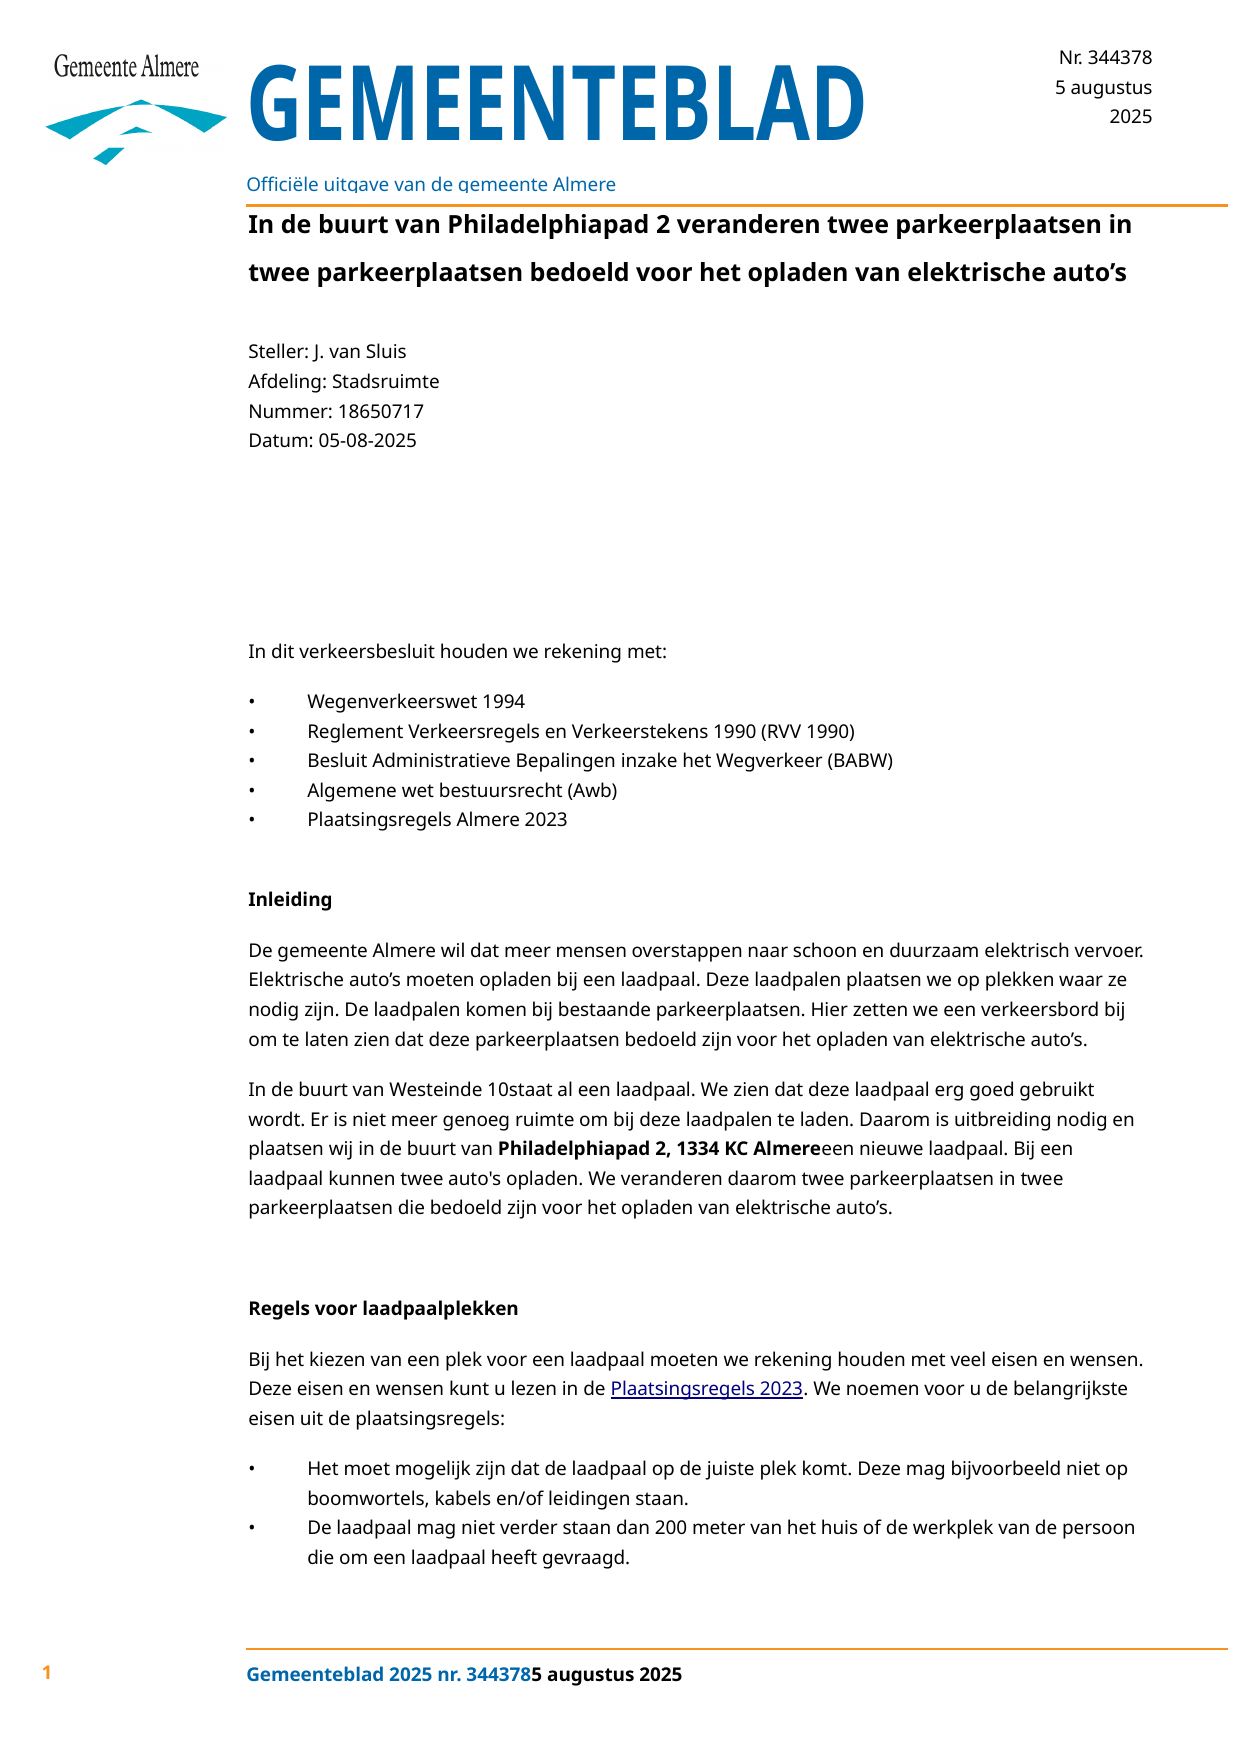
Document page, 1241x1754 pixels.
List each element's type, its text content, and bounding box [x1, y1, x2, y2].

text De gemeente Almere wil dat meer mensen overstappen naar schoon en duurzaam elektrisch vervoer. Elektrische auto’s moeten opladen bij een laadpaal. Deze laadpalen plaatsen we op plekken waar ze nodig zijn. De laadpalen komen bij bestaande parkeerplaatsen. Hier zetten we een verkeersbord bij om te laten zien dat deze parkeerplaatsen bedoeld zijn voor het opladen van elektrische auto’s. [248, 937, 1152, 1051]
text Inleiding [248, 887, 1152, 912]
list De laadpaal mag niet verder staan dan 200 meter van het huis of de werkplek van de persoon die om een laadpaal heeft gevraagd. [248, 1514, 1152, 1570]
picture [41, 47, 231, 172]
text Steller: J. van Sluis [248, 339, 1152, 364]
list Reglement Verkeersregels en Verkeerstekens 1990 (RVV 1990) [248, 718, 1152, 743]
list Wegenverkeerswet 1994 [248, 688, 1152, 714]
text In de buurt van Philadelphiapad 2 veranderen twee parkeerplaatsen in twee parkeerplaatsen bedoeld voor het opladen van elektrische auto’s [248, 207, 1152, 288]
text Afdeling: Stadsruimte [248, 368, 1152, 394]
text Nummer: 18650717 [248, 398, 1152, 423]
text Datum: 05-08-2025 [248, 427, 1152, 453]
text Regels voor laadpaalplekken [248, 1295, 1152, 1321]
list Algemene wet bestuursrecht (Awb) [248, 777, 1152, 803]
list Plaatsingsregels Almere 2023 [248, 807, 1152, 832]
list Het moet mogelijk zijn dat de laadpaal op de juiste plek komt. Deze mag bijvoorbeeld niet op boomwortels, kabels en/of leidingen staan. [248, 1455, 1152, 1511]
text In de buurt van Westeinde 10staat al een laadpaal. We zien dat deze laadpaal erg goed gebruikt wordt. Er is niet meer genoeg ruimte om bij deze laadpalen te laden. Daarom is uitbreiding nodig en plaatsen wij in de buurt van Philadelphiapad 2, 1334 KC Almereeen nieuwe laadpaal. Bij een laadpaal kunnen twee auto's opladen. We veranderen daarom twee parkeerplaatsen in twee parkeerplaatsen die bedoeld zijn voor het opladen van elektrische auto’s. [248, 1076, 1152, 1220]
list Besluit Administratieve Bepalingen inzake het Wegverkeer (BABW) [248, 747, 1152, 773]
text In dit verkeersbesluit houden we rekening met: [248, 638, 1152, 663]
text Bij het kiezen van een plek voor een laadpaal moeten we rekening houden met veel eisen en wensen. Deze eisen en wensen kunt u lezen in de Plaatsingsregels 2023. We noemen voor u de belangrijkste eisen uit de plaatsingsregels: [248, 1346, 1152, 1431]
